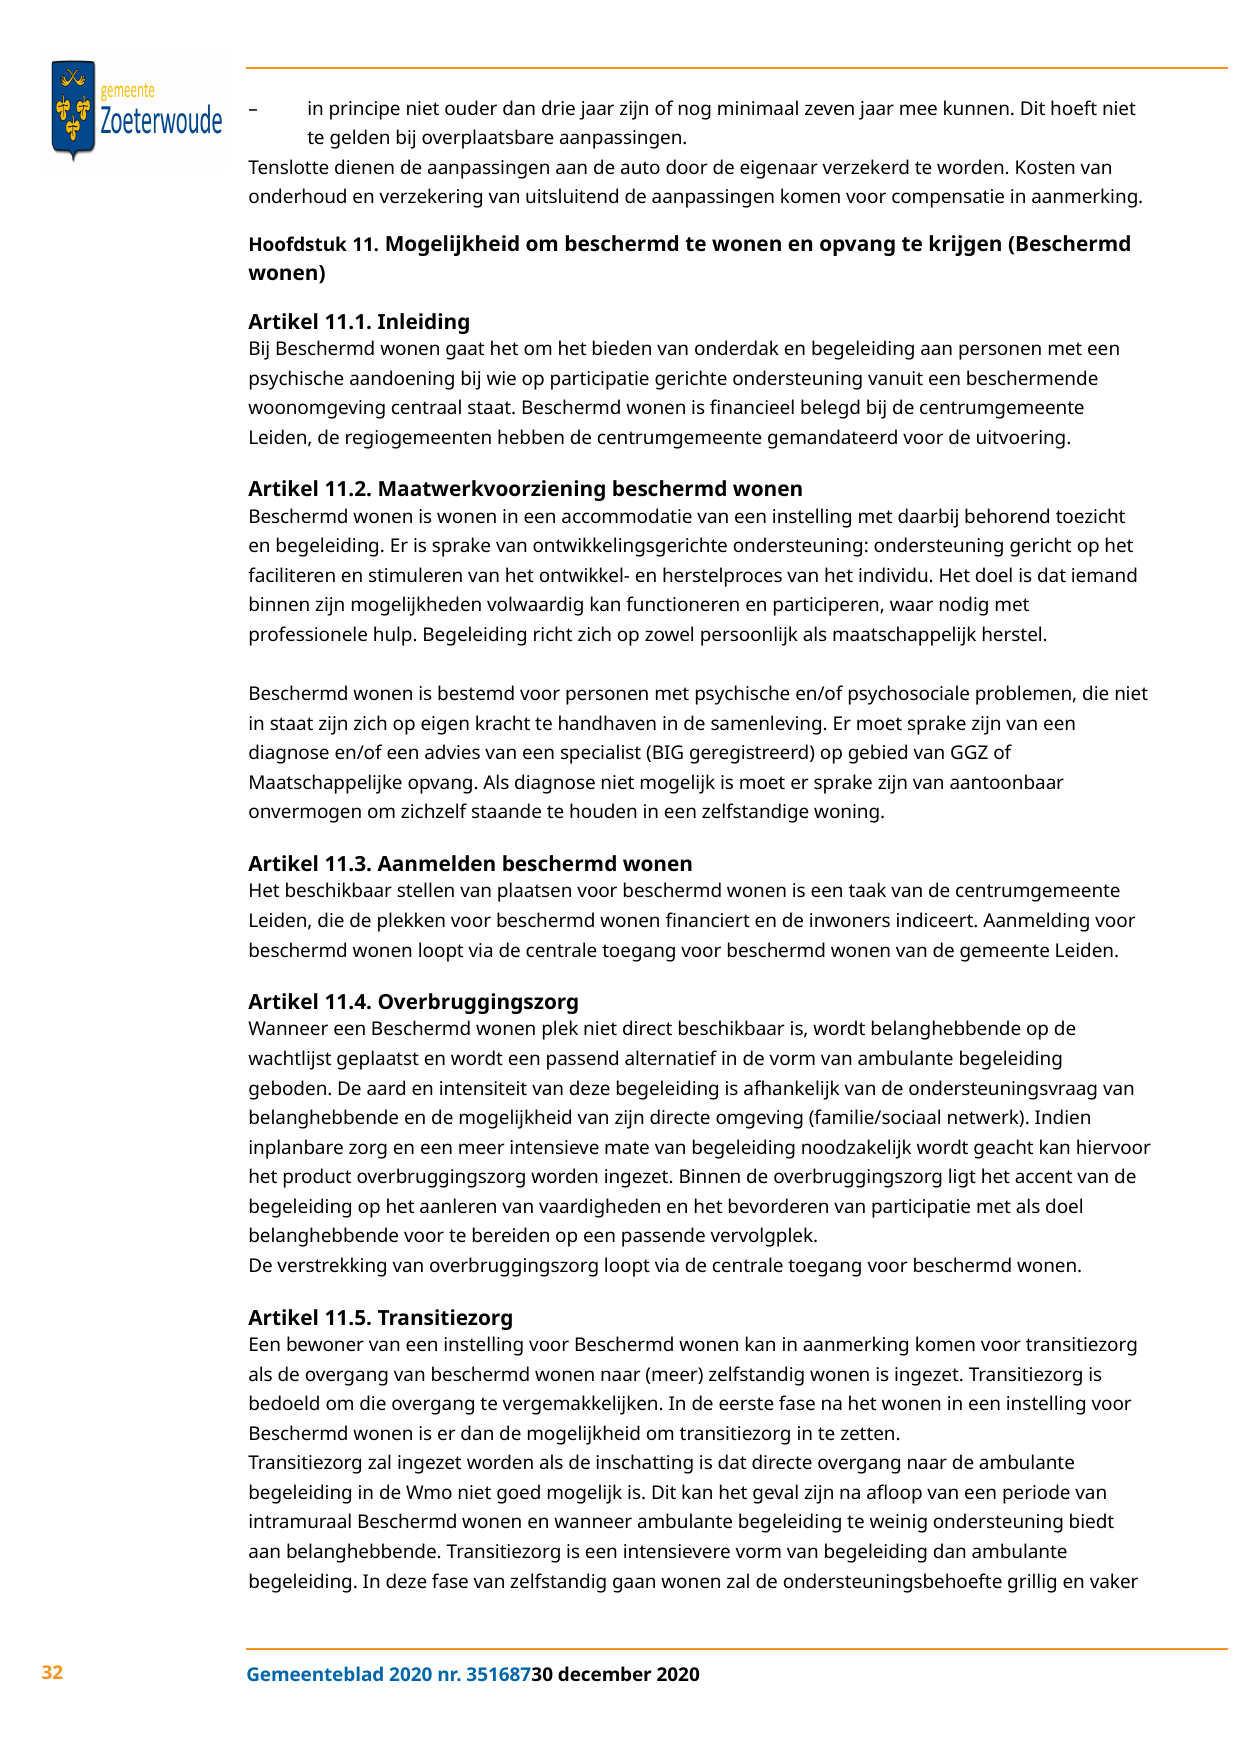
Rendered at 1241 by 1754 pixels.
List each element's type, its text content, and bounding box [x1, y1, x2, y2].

text Artikel 11.5. Transitiezorg [248, 1303, 1152, 1331]
text Artikel 11.2. Maatwerkvoorziening beschermd wonen [248, 474, 1152, 503]
text Artikel 11.3. Aanmelden beschermd wonen [248, 849, 1152, 878]
text Een bewoner van een instelling voor Beschermd wonen kan in aanmerking komen voor transitiezorg als de overgang van beschermd wonen naar (meer) zelfstandig wonen is ingezet. Transitiezorg is bedoeld om die overgang te vergemakkelijken. In de eerste fase na het wonen in een instelling voor Beschermd wonen is er dan de mogelijkheid om transitiezorg in te zetten. [248, 1331, 1152, 1446]
text Transitiezorg zal ingezet worden als de inschatting is dat directe overgang naar de ambulante begeleiding in de Wmo niet goed mogelijk is. Dit kan het geval zijn na afloop van een periode van intramuraal Beschermd wonen en wanneer ambulante begeleiding te weinig ondersteuning biedt aan belanghebbende. Transitiezorg is een intensievere vorm van begeleiding dan ambulante begeleiding. In deze fase van zelfstandig gaan wonen zal de ondersteuningsbehoefte grillig en vaker [248, 1449, 1152, 1593]
text Artikel 11.1. Inleiding [248, 307, 1152, 335]
text Bij Beschermd wonen gaat het om het bieden van onderdak en begeleiding aan personen met een psychische aandoening bij wie op participatie gerichte ondersteuning vanuit een beschermende woonomgeving centraal staat. Beschermd wonen is financieel belegd bij de centrumgemeente Leiden, de regiogemeenten hebben de centrumgemeente gemandateerd voor de uitvoering. [248, 335, 1152, 450]
text Artikel 11.4. Overbruggingszorg [248, 987, 1152, 1016]
text Hoofdstuk 11. Mogelijkheid om beschermd te wonen en opvang te krijgen (Beschermd wonen) [248, 229, 1152, 286]
text Wanneer een Beschermd wonen plek niet direct beschikbaar is, wordt belanghebbende op de wachtlijst geplaatst en wordt een passend alternatief in de vorm van ambulante begeleiding geboden. De aard en intensiteit van deze begeleiding is afhankelijk van de ondersteuningsvraag van belanghebbende en de mogelijkheid van zijn directe omgeving (familie/sociaal netwerk). Indien inplanbare zorg en een meer intensieve mate van begeleiding noodzakelijk wordt geacht kan hiervoor het product overbruggingszorg worden ingezet. Binnen de overbruggingszorg ligt het accent van de begeleiding op het aanleren van vaardigheden en het bevorderen van participatie met als doel belanghebbende voor te bereiden op een passende vervolgplek. [248, 1016, 1152, 1248]
text De verstrekking van overbruggingszorg loopt via de centrale toegang voor beschermd wonen. [248, 1252, 1152, 1278]
list in principe niet ouder dan drie jaar zijn of nog minimaal zeven jaar mee kunnen. Dit hoeft niet te gelden bij overplaatsbare aanpassingen. [248, 95, 1152, 150]
picture [41, 47, 231, 172]
text Beschermd wonen is wonen in een accommodatie van een instelling met daarbij behorend toezicht en begeleiding. Er is sprake van ontwikkelingsgerichte ondersteuning: ondersteuning gericht op het faciliteren en stimuleren van het ontwikkel- en herstelproces van het individu. Het doel is dat iemand binnen zijn mogelijkheden volwaardig kan functioneren en participeren, waar nodig met professionele hulp. Begeleiding richt zich op zowel persoonlijk als maatschappelijk herstel. [248, 503, 1152, 647]
text Tenslotte dienen de aanpassingen aan de auto door de eigenaar verzekerd te worden. Kosten van onderhoud en verzekering van uitsluitend de aanpassingen komen voor compensatie in aanmerking. [248, 154, 1152, 209]
text Het beschikbaar stellen van plaatsen voor beschermd wonen is een taak van de centrumgemeente Leiden, die de plekken voor beschermd wonen financiert en de inwoners indiceert. Aanmelding voor beschermd wonen loopt via de centrale toegang voor beschermd wonen van de gemeente Leiden. [248, 878, 1152, 962]
text Beschermd wonen is bestemd voor personen met psychische en/of psychosociale problemen, die niet in staat zijn zich op eigen kracht te handhaven in de samenleving. Er moet sprake zijn van een diagnose en/of een advies van een specialist (BIG geregistreerd) op gebied van GGZ of Maatschappelijke opvang. Als diagnose niet mogelijk is moet er sprake zijn van aantoonbaar onvermogen om zichzelf staande te houden in een zelfstandige woning. [248, 680, 1152, 824]
